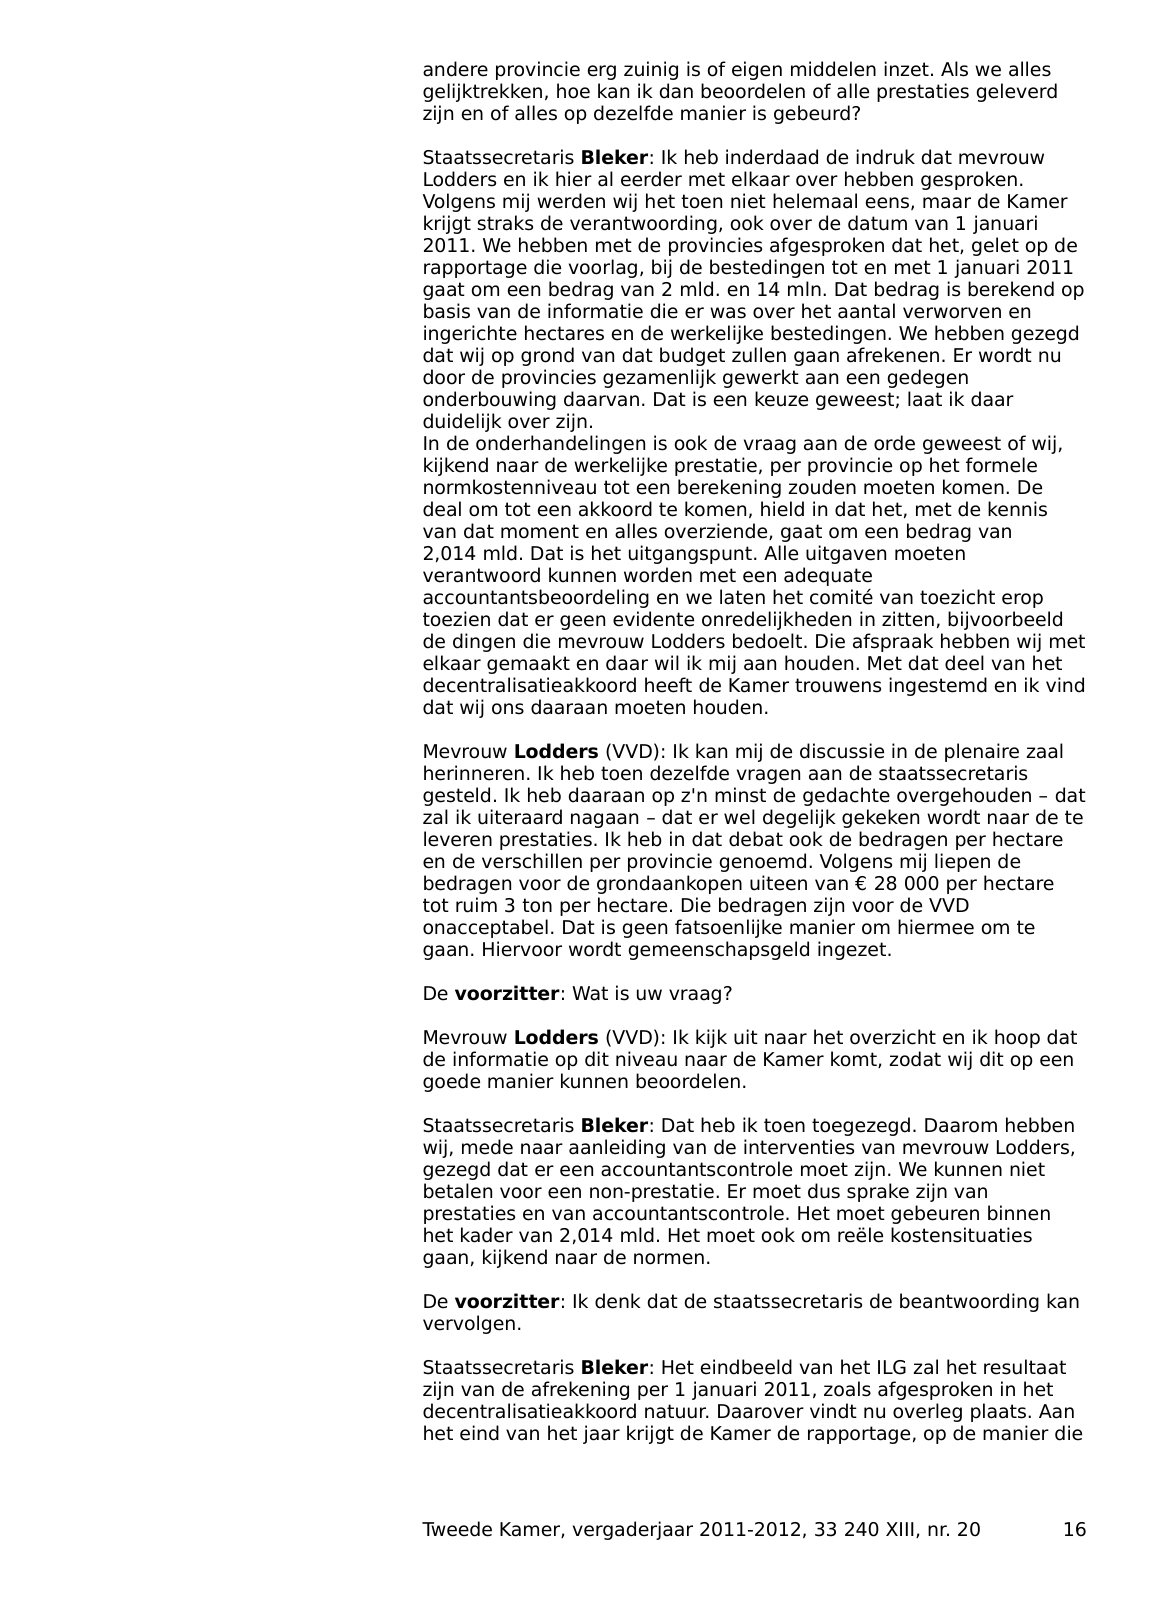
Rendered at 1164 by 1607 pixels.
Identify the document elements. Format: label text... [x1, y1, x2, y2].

text Mevrouw Lodders (VVD): Ik kijk uit naar het overzicht en ik hoop dat de informatie op dit niveau naar de Kamer komt, zodat wij dit op een goede manier kunnen beoordelen. [422, 1027, 1087, 1093]
text Staatssecretaris Bleker: Het eindbeeld van het ILG zal het resultaat zijn van de afrekening per 1 januari 2011, zoals afgesproken in het decentralisatieakkoord natuur. Daarover vindt nu overleg plaats. Aan het eind van het jaar krijgt de Kamer de rapportage, op de manier die [422, 1357, 1087, 1445]
text andere provincie erg zuinig is of eigen middelen inzet. Als we alles gelijktrekken, hoe kan ik dan beoordelen of alle prestaties geleverd zijn en of alles op dezelfde manier is gebeurd? [422, 59, 1087, 125]
text In de onderhandelingen is ook de vraag aan de orde geweest of wij, kijkend naar de werkelijke prestatie, per provincie op het formele normkostenniveau tot een berekening zouden moeten komen. De deal om tot een akkoord te komen, hield in dat het, met de kennis van dat moment en alles overziende, gaat om een bedrag van 2,014 mld. Dat is het uitgangspunt. Alle uitgaven moeten verantwoord kunnen worden met een adequate accountantsbeoordeling en we laten het comité van toezicht erop toezien dat er geen evidente onredelijkheden in zitten, bijvoorbeeld de dingen die mevrouw Lodders bedoelt. Die afspraak hebben wij met elkaar gemaakt en daar wil ik mij aan houden. Met dat deel van het decentralisatieakkoord heeft de Kamer trouwens ingestemd en ik vind dat wij ons daaraan moeten houden. [422, 433, 1087, 719]
text De voorzitter: Ik denk dat de staatssecretaris de beantwoording kan vervolgen. [422, 1291, 1087, 1335]
text Staatssecretaris Bleker: Dat heb ik toen toegezegd. Daarom hebben wij, mede naar aanleiding van de interventies van mevrouw Lodders, gezegd dat er een accountantscontrole moet zijn. We kunnen niet betalen voor een non-prestatie. Er moet dus sprake zijn van prestaties en van accountantscontrole. Het moet gebeuren binnen het kader van 2,014 mld. Het moet ook om reële kostensituaties gaan, kijkend naar de normen. [422, 1115, 1087, 1269]
text Staatssecretaris Bleker: Ik heb inderdaad de indruk dat mevrouw Lodders en ik hier al eerder met elkaar over hebben gesproken. Volgens mij werden wij het toen niet helemaal eens, maar de Kamer krijgt straks de verantwoording, ook over de datum van 1 januari 2011. We hebben met de provincies afgesproken dat het, gelet op de rapportage die voorlag, bij de bestedingen tot en met 1 januari 2011 gaat om een bedrag van 2 mld. en 14 mln. Dat bedrag is berekend op basis van de informatie die er was over het aantal verworven en ingerichte hectares en de werkelijke bestedingen. We hebben gezegd dat wij op grond van dat budget zullen gaan afrekenen. Er wordt nu door de provincies gezamenlijk gewerkt aan een gedegen onderbouwing daarvan. Dat is een keuze geweest; laat ik daar duidelijk over zijn. [422, 147, 1087, 433]
text Mevrouw Lodders (VVD): Ik kan mij de discussie in de plenaire zaal herinneren. Ik heb toen dezelfde vragen aan de staatssecretaris gesteld. Ik heb daaraan op z'n minst de gedachte overgehouden – dat zal ik uiteraard nagaan – dat er wel degelijk gekeken wordt naar de te leveren prestaties. Ik heb in dat debat ook de bedragen per hectare en de verschillen per provincie genoemd. Volgens mij liepen de bedragen voor de grondaankopen uiteen van € 28 000 per hectare tot ruim 3 ton per hectare. Die bedragen zijn voor de VVD onacceptabel. Dat is geen fatsoenlijke manier om hiermee om te gaan. Hiervoor wordt gemeenschapsgeld ingezet. [422, 741, 1087, 961]
text De voorzitter: Wat is uw vraag? [422, 983, 1087, 1005]
